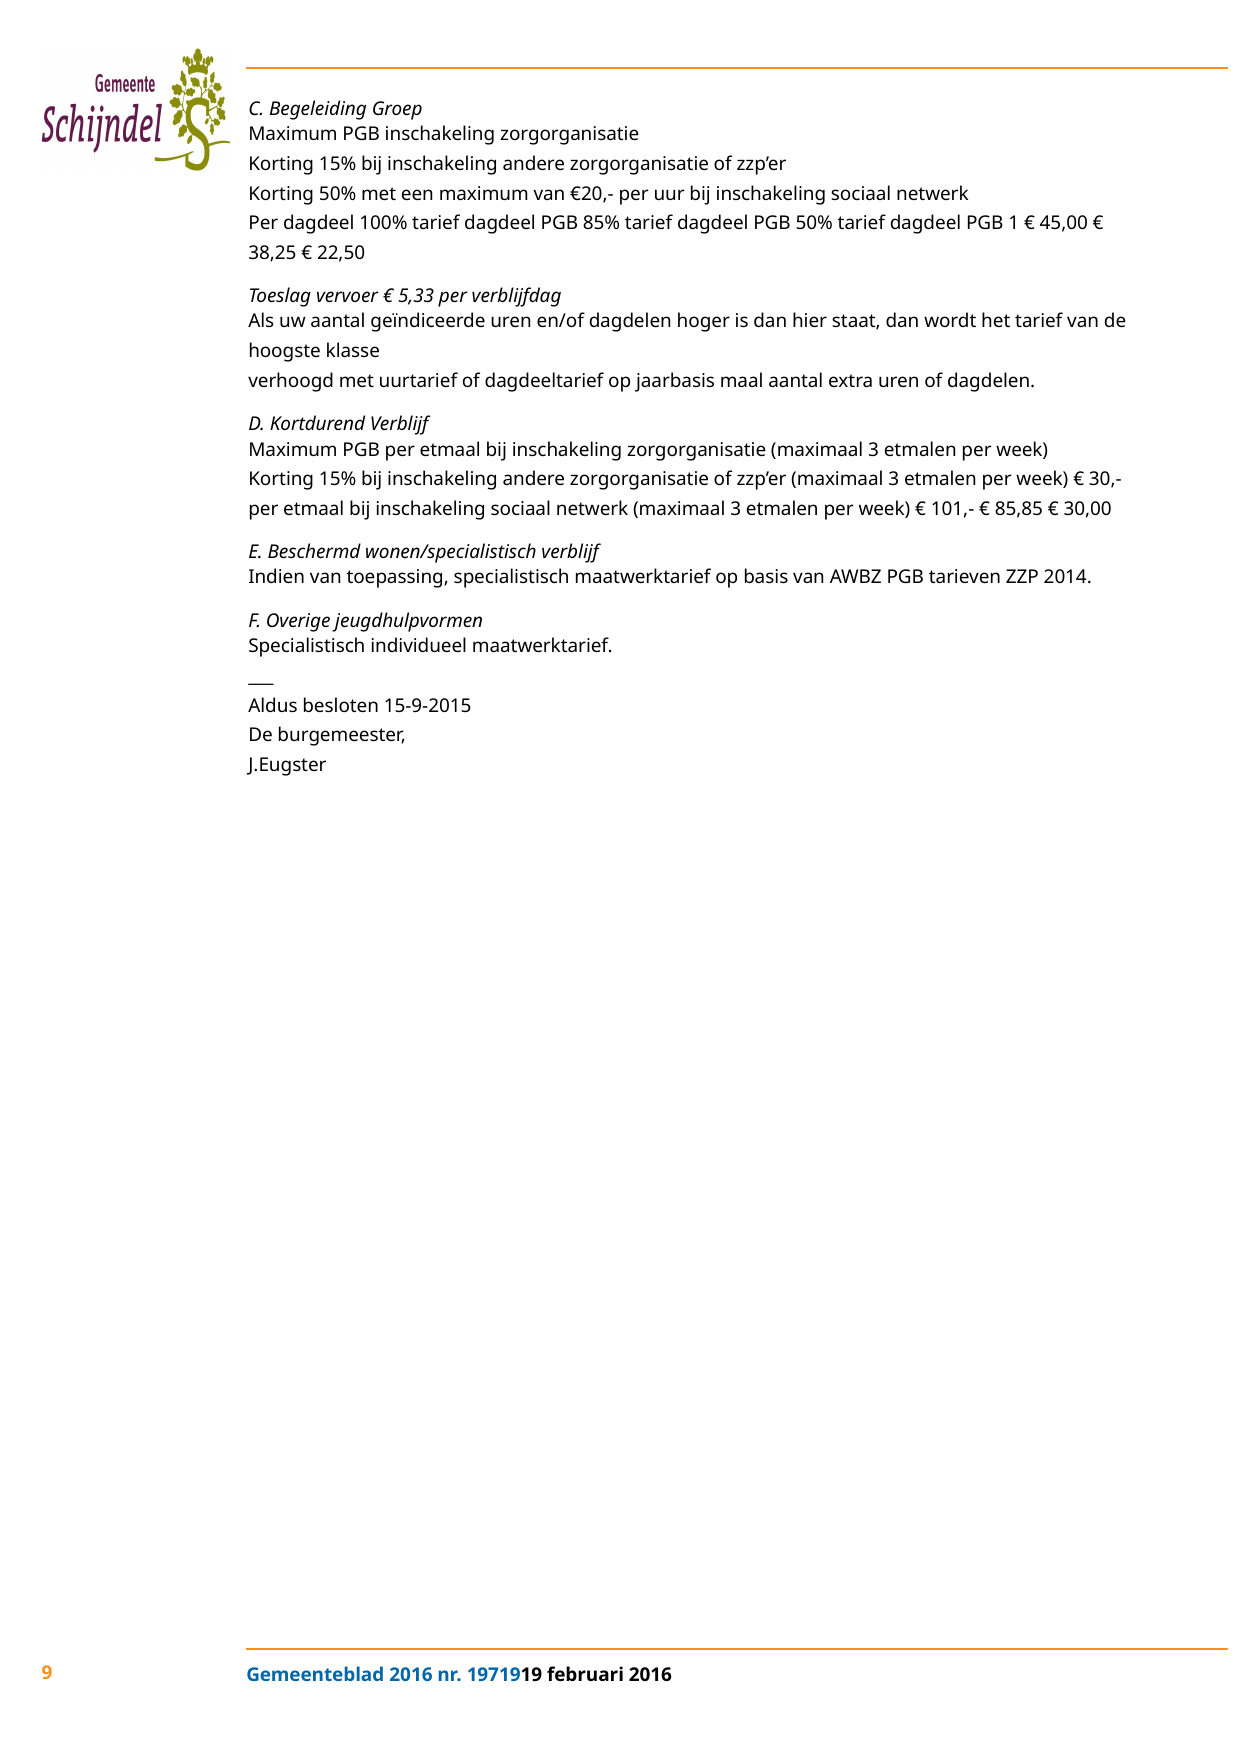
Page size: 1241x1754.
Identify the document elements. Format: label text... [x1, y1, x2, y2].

text Toeslag vervoer € 5,33 per verblijfdag [248, 282, 1152, 308]
text Specialistisch individueel maatwerktarief. [248, 633, 1152, 658]
text Aldus besloten 15-9-2015 [248, 692, 1152, 717]
text ___ [248, 662, 1152, 688]
text Maximum PGB per etmaal bij inschakeling zorgorganisatie (maximaal 3 etmalen per week) [248, 436, 1152, 461]
text De burgemeester, [248, 721, 1152, 747]
text Per dagdeel 100% tarief dagdeel PGB 85% tarief dagdeel PGB 50% tarief dagdeel PGB 1 € 45,00 € 38,25 € 22,50 [248, 209, 1152, 264]
picture [41, 47, 231, 172]
text C. Begeleiding Groep [248, 95, 1152, 121]
text Korting 50% met een maximum van €20,- per uur bij inschakeling sociaal netwerk [248, 180, 1152, 205]
text Korting 15% bij inschakeling andere zorgorganisatie of zzp’er (maximaal 3 etmalen per week) € 30,- per etmaal bij inschakeling sociaal netwerk (maximaal 3 etmalen per week) € 101,- € 85,85 € 30,00 [248, 465, 1152, 521]
text F. Overige jeugdhulpvormen [248, 607, 1152, 633]
text verhoogd met uurtarief of dagdeeltarief op jaarbasis maal aantal extra uren of dagdelen. [248, 367, 1152, 393]
text Korting 15% bij inschakeling andere zorgorganisatie of zzp’er [248, 150, 1152, 176]
text Maximum PGB inschakeling zorgorganisatie [248, 121, 1152, 146]
text Indien van toepassing, specialistisch maatwerktarief op basis van AWBZ PGB tarieven ZZP 2014. [248, 564, 1152, 589]
text E. Beschermd wonen/specialistisch verblijf [248, 538, 1152, 564]
text J.Eugster [248, 751, 1152, 777]
text Als uw aantal geïndiceerde uren en/of dagdelen hoger is dan hier staat, dan wordt het tarief van de hoogste klasse [248, 308, 1152, 363]
text D. Kortdurend Verblijf [248, 410, 1152, 436]
